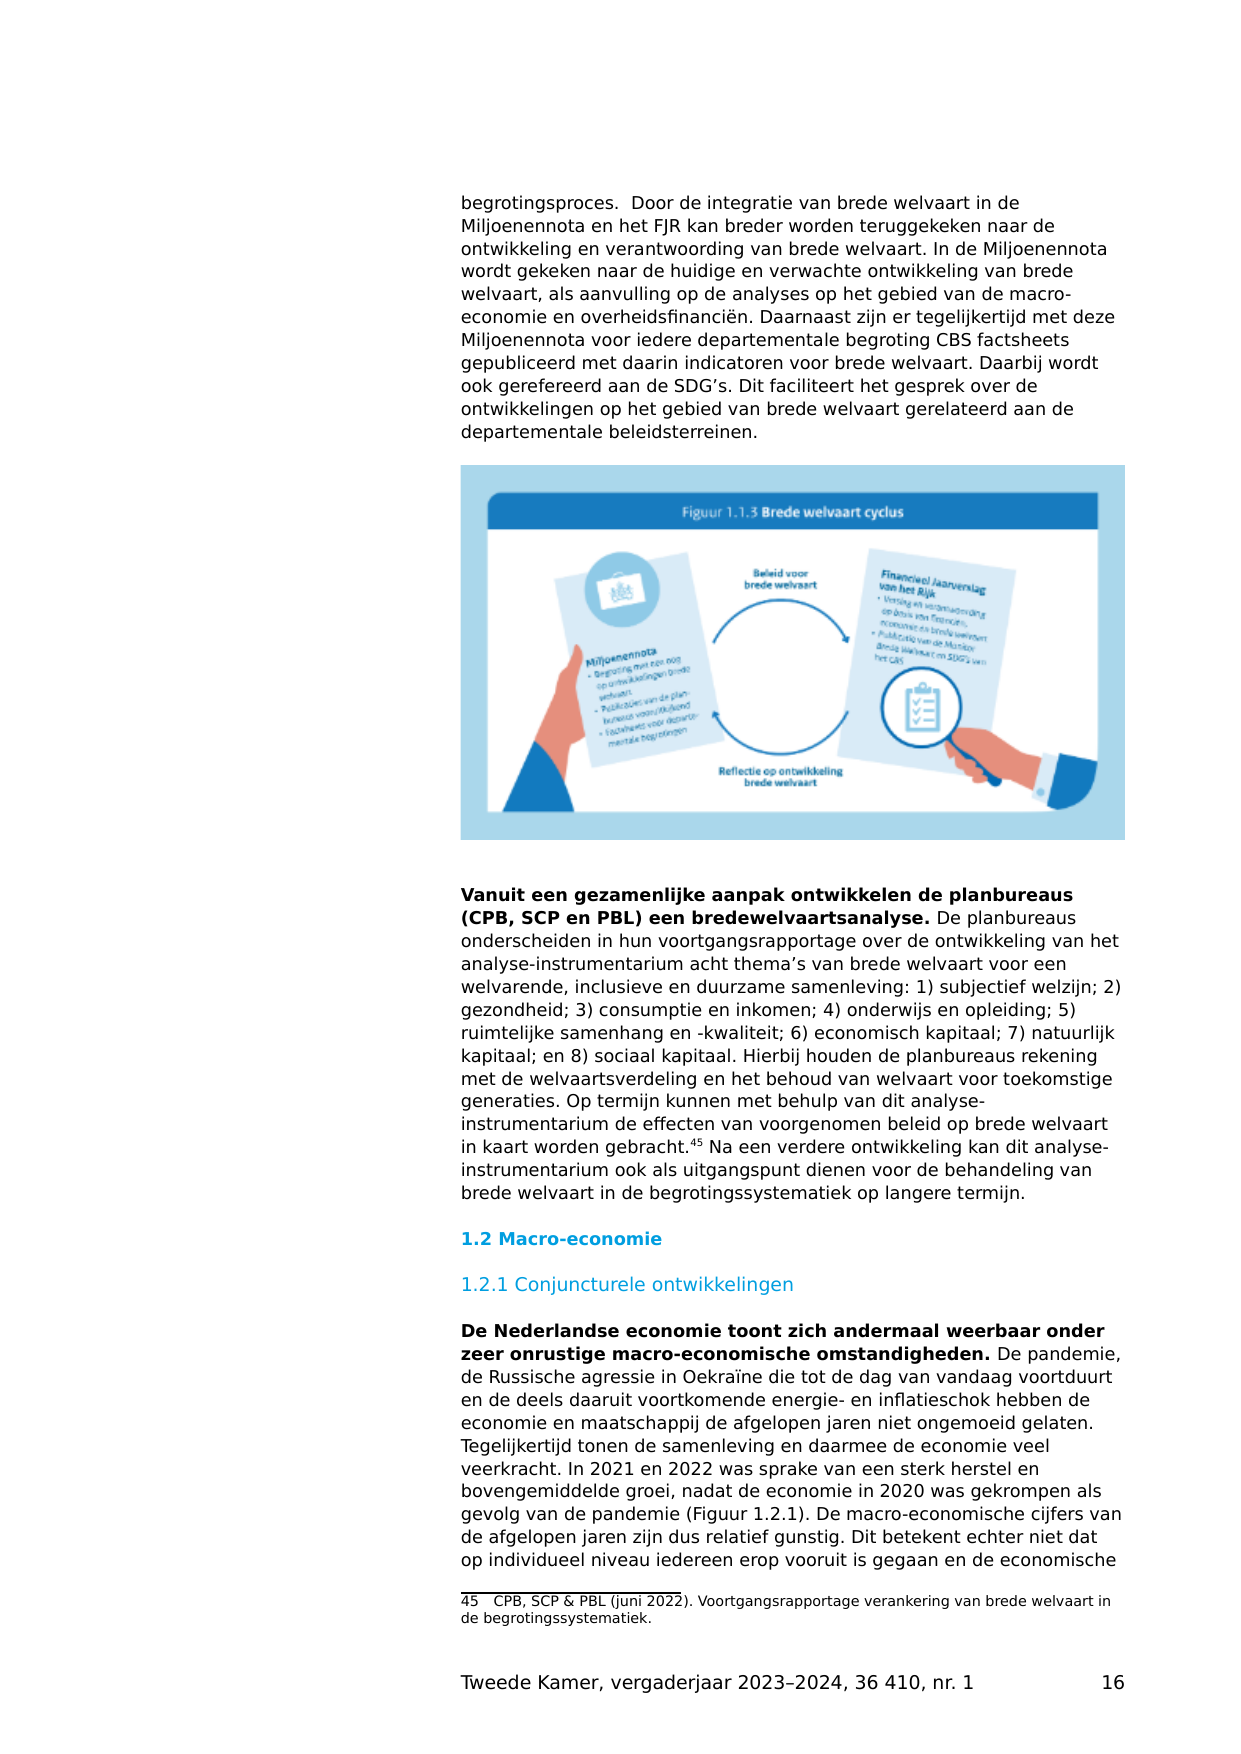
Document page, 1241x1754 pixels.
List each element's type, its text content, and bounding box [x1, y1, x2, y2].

title 1.2.1 Conjuncturele ontwikkelingen [461, 1273, 1125, 1296]
text Vanuit een gezamenlijke aanpak ontwikkelen de planbureaus (CPB, SCP en PBL) een bredewelvaartsanalyse. De planbureaus onderscheiden in hun voortgangsrapportage over de ontwikkeling van het analyse-instrumentarium acht thema’s van brede welvaart voor een welvarende, inclusieve en duurzame samenleving: 1) subjectief welzijn; 2) gezondheid; 3) consumptie en inkomen; 4) onderwijs en opleiding; 5) ruimtelijke samenhang en -kwaliteit; 6) economisch kapitaal; 7) natuurlijk kapitaal; en 8) sociaal kapitaal. Hierbij houden de planbureaus rekening met de welvaartsverdeling en het behoud van welvaart voor toekomstige generaties. Op termijn kunnen met behulp van dit analyse-instrumentarium de effecten van voorgenomen beleid op brede welvaart in kaart worden gebracht. Na een verdere ontwikkeling kan dit analyse-instrumentarium ook als uitgangspunt dienen voor de behandeling van brede welvaart in de begrotingssystematiek op langere termijn. [461, 883, 1125, 1204]
text begrotingsproces. Door de integratie van brede welvaart in de Miljoenennota en het FJR kan breder worden teruggekeken naar de ontwikkeling en verantwoording van brede welvaart. In de Miljoenennota wordt gekeken naar de huidige en verwachte ontwikkeling van brede welvaart, als aanvulling op de analyses op het gebied van de macro-economie en overheidsfinanciën. Daarnaast zijn er tegelijkertijd met deze Miljoenennota voor iedere departementale begroting CBS factsheets gepubliceerd met daarin indicatoren voor brede welvaart. Daarbij wordt ook gerefereerd aan de SDG’s. Dit faciliteert het gesprek over de ontwikkelingen op het gebied van brede welvaart gerelateerd aan de departementale beleidsterreinen. [461, 191, 1125, 443]
text __CPB, SCP & PBL (juni 2022). Voortgangsrapportage verankering van brede welvaart in de begrotingssystematiek. [461, 1593, 1125, 1627]
title 1.2 Macro-economie [461, 1227, 1125, 1250]
text De Nederlandse economie toont zich andermaal weerbaar onder zeer onrustige macro-economische omstandigheden. De pandemie, de Russische agressie in Oekraïne die tot de dag van vandaag voortduurt en de deels daaruit voortkomende energie- en inflatieschok hebben de economie en maatschappij de afgelopen jaren niet ongemoeid gelaten. Tegelijkertijd tonen de samenleving en daarmee de economie veel veerkracht. In 2021 en 2022 was sprake van een sterk herstel en bovengemiddelde groei, nadat de economie in 2020 was gekrompen als gevolg van de pandemie (Figuur 1.2.1). De macro-economische cijfers van de afgelopen jaren zijn dus relatief gunstig. Dit betekent echter niet dat op individueel niveau iedereen erop vooruit is gegaan en de economische [461, 1319, 1125, 1571]
